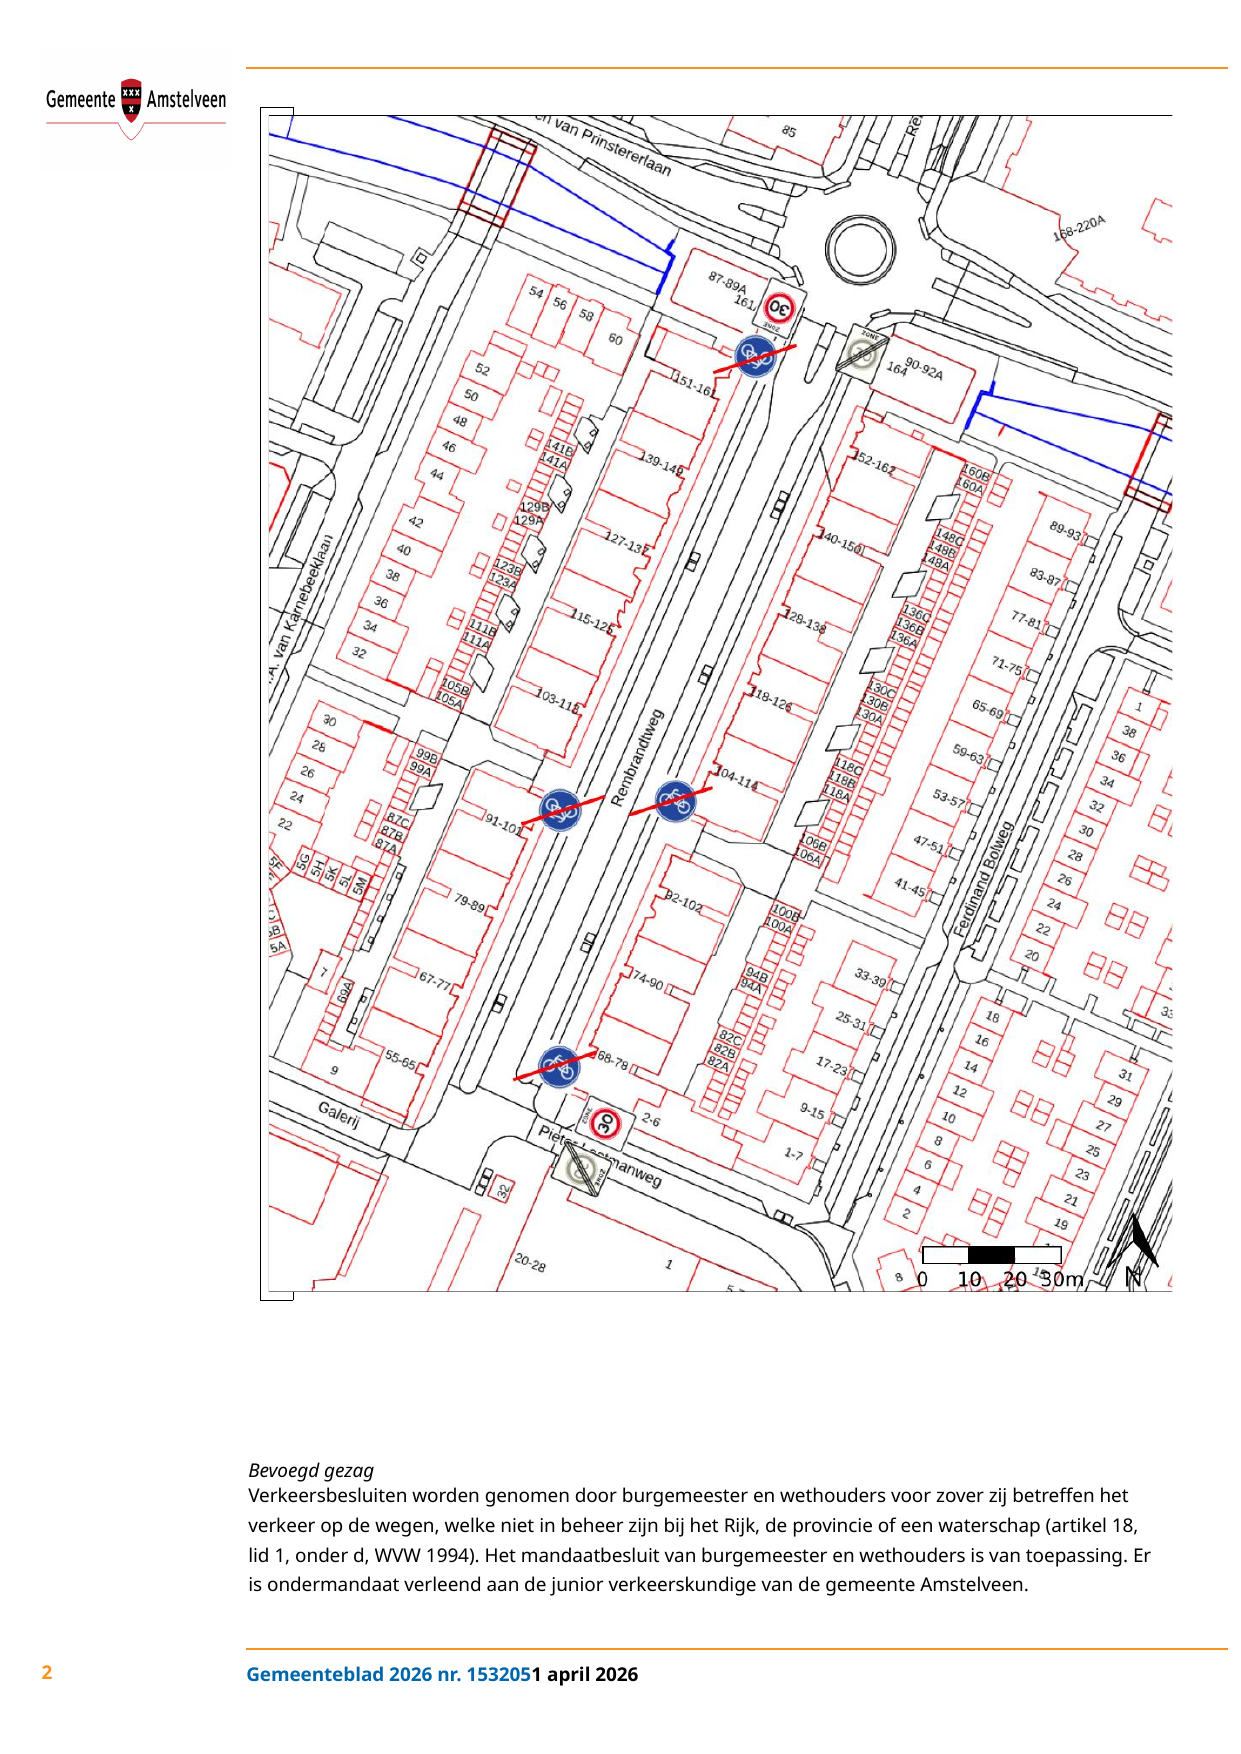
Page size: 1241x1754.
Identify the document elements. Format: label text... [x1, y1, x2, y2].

picture [268, 115, 1173, 1292]
picture [41, 47, 231, 172]
text Verkeersbesluiten worden genomen door burgemeester en wethouders voor zover zij betreffen het verkeer op de wegen, welke niet in beheer zijn bij het Rijk, de provincie of een waterschap (artikel 18, lid 1, onder d, WVW 1994). Het mandaatbesluit van burgemeester en wethouders is van toepassing. Er is ondermandaat verleend aan de junior verkeerskundige van de gemeente Amstelveen. [248, 1483, 1152, 1597]
text Bevoegd gezag [248, 1457, 1152, 1483]
